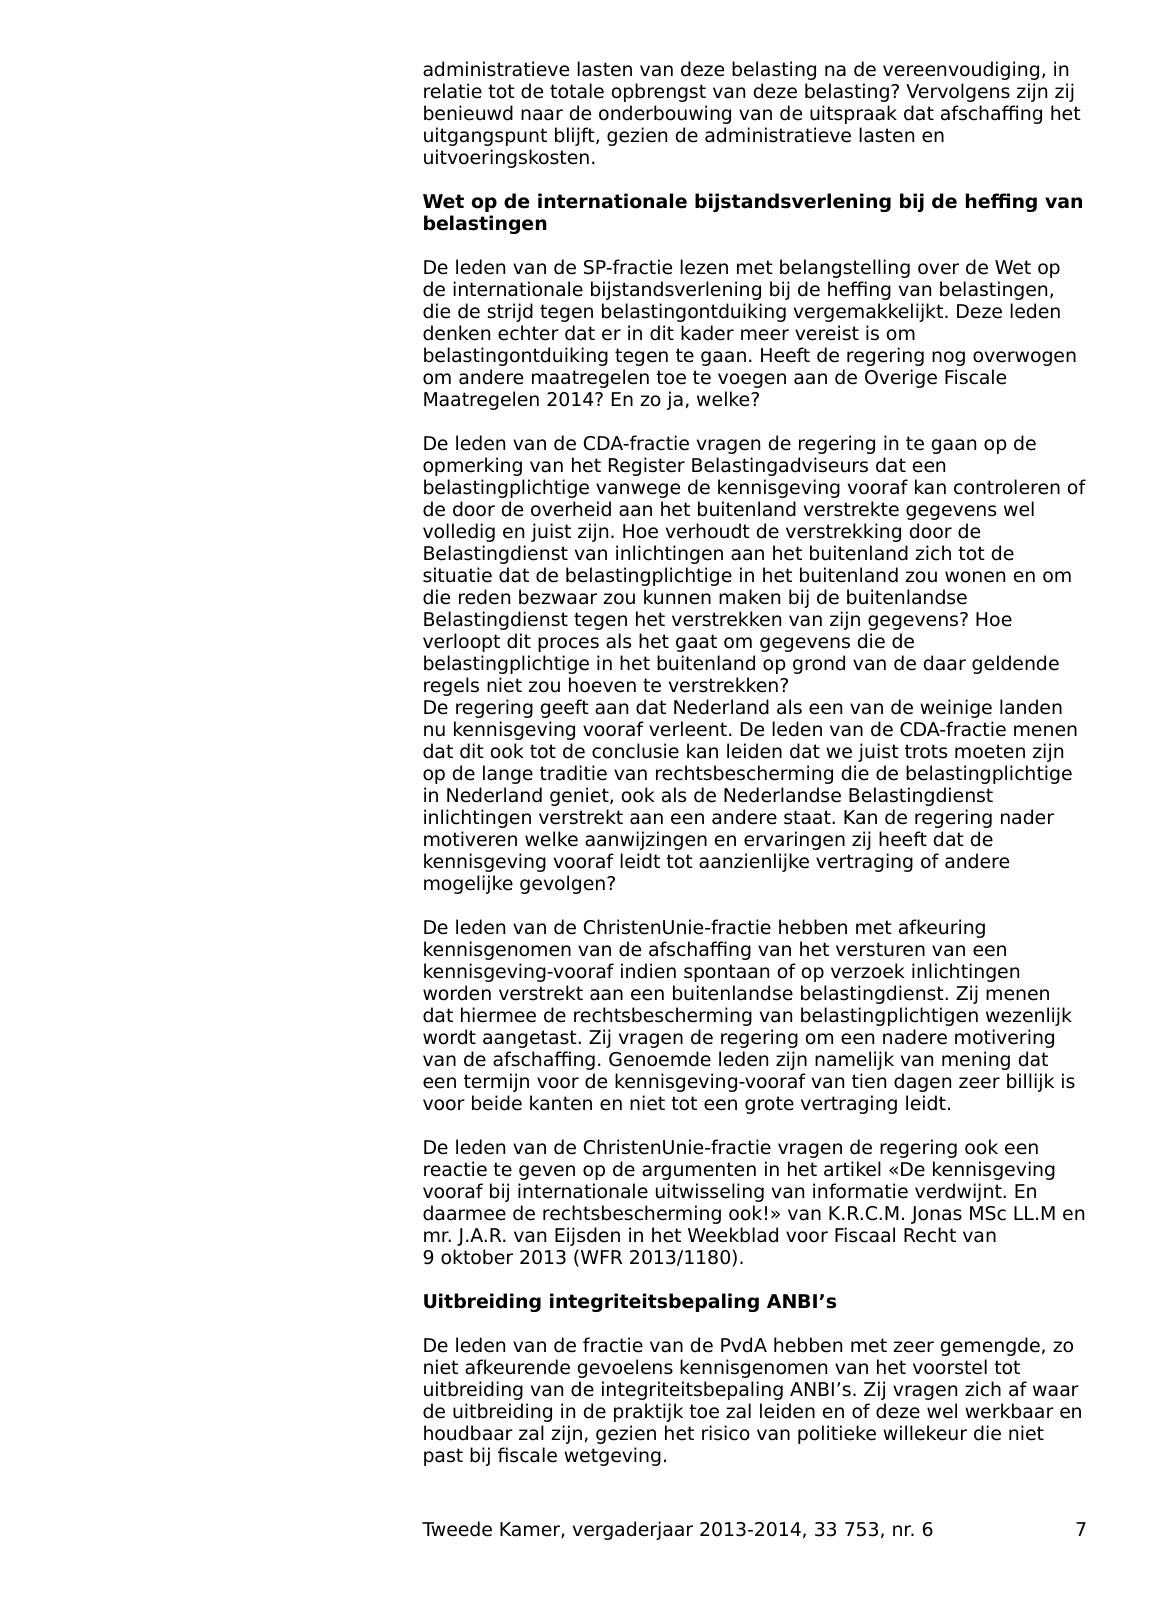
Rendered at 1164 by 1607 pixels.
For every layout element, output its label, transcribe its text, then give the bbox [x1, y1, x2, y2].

text De leden van de fractie van de PvdA hebben met zeer gemengde, zo niet afkeurende gevoelens kennisgenomen van het voorstel tot uitbreiding van de integriteitsbepaling ANBI’s. Zij vragen zich af waar de uitbreiding in de praktijk toe zal leiden en of deze wel werkbaar en houdbaar zal zijn, gezien het risico van politieke willekeur die niet past bij fiscale wetgeving. [422, 1335, 1087, 1467]
text administratieve lasten van deze belasting na de vereenvoudiging, in relatie tot de totale opbrengst van deze belasting? Vervolgens zijn zij benieuwd naar de onderbouwing van de uitspraak dat afschaffing het uitgangspunt blijft, gezien de administratieve lasten en uitvoeringskosten. [422, 59, 1087, 169]
text De leden van de ChristenUnie-fractie hebben met afkeuring kennisgenomen van de afschaffing van het versturen van een kennisgeving-vooraf indien spontaan of op verzoek inlichtingen worden verstrekt aan een buitenlandse belastingdienst. Zij menen dat hiermee de rechtsbescherming van belastingplichtigen wezenlijk wordt aangetast. Zij vragen de regering om een nadere motivering van de afschaffing. Genoemde leden zijn namelijk van mening dat een termijn voor de kennisgeving-vooraf van tien dagen zeer billijk is voor beide kanten en niet tot een grote vertraging leidt. [422, 917, 1087, 1115]
text De leden van de SP-fractie lezen met belangstelling over de Wet op de internationale bijstandsverlening bij de heffing van belastingen, die de strijd tegen belastingontduiking vergemakkelijkt. Deze leden denken echter dat er in dit kader meer vereist is om belastingontduiking tegen te gaan. Heeft de regering nog overwogen om andere maatregelen toe te voegen aan de Overige Fiscale Maatregelen 2014? En zo ja, welke? [422, 257, 1087, 411]
subtitle Uitbreiding integriteitsbepaling ANBI’s [422, 1291, 1087, 1313]
text De leden van de CDA-fractie vragen de regering in te gaan op de opmerking van het Register Belastingadviseurs dat een belastingplichtige vanwege de kennisgeving vooraf kan controleren of de door de overheid aan het buitenland verstrekte gegevens wel volledig en juist zijn. Hoe verhoudt de verstrekking door de Belastingdienst van inlichtingen aan het buitenland zich tot de situatie dat de belastingplichtige in het buitenland zou wonen en om die reden bezwaar zou kunnen maken bij de buitenlandse Belastingdienst tegen het verstrekken van zijn gegevens? Hoe verloopt dit proces als het gaat om gegevens die de belastingplichtige in het buitenland op grond van de daar geldende regels niet zou hoeven te verstrekken? [422, 433, 1087, 697]
subtitle Wet op de internationale bijstandsverlening bij de heffing van belastingen [422, 191, 1087, 235]
text De regering geeft aan dat Nederland als een van de weinige landen nu kennisgeving vooraf verleent. De leden van de CDA-fractie menen dat dit ook tot de conclusie kan leiden dat we juist trots moeten zijn op de lange traditie van rechtsbescherming die de belastingplichtige in Nederland geniet, ook als de Nederlandse Belastingdienst inlichtingen verstrekt aan een andere staat. Kan de regering nader motiveren welke aanwijzingen en ervaringen zij heeft dat de kennisgeving vooraf leidt tot aanzienlijke vertraging of andere mogelijke gevolgen? [422, 697, 1087, 895]
text De leden van de ChristenUnie-fractie vragen de regering ook een reactie te geven op de argumenten in het artikel «De kennisgeving vooraf bij internationale uitwisseling van informatie verdwijnt. En daarmee de rechtsbescherming ook!» van K.R.C.M. Jonas MSc LL.M en mr. J.A.R. van Eijsden in het Weekblad voor Fiscaal Recht van 9 oktober 2013 (WFR 2013/1180). [422, 1137, 1087, 1269]
